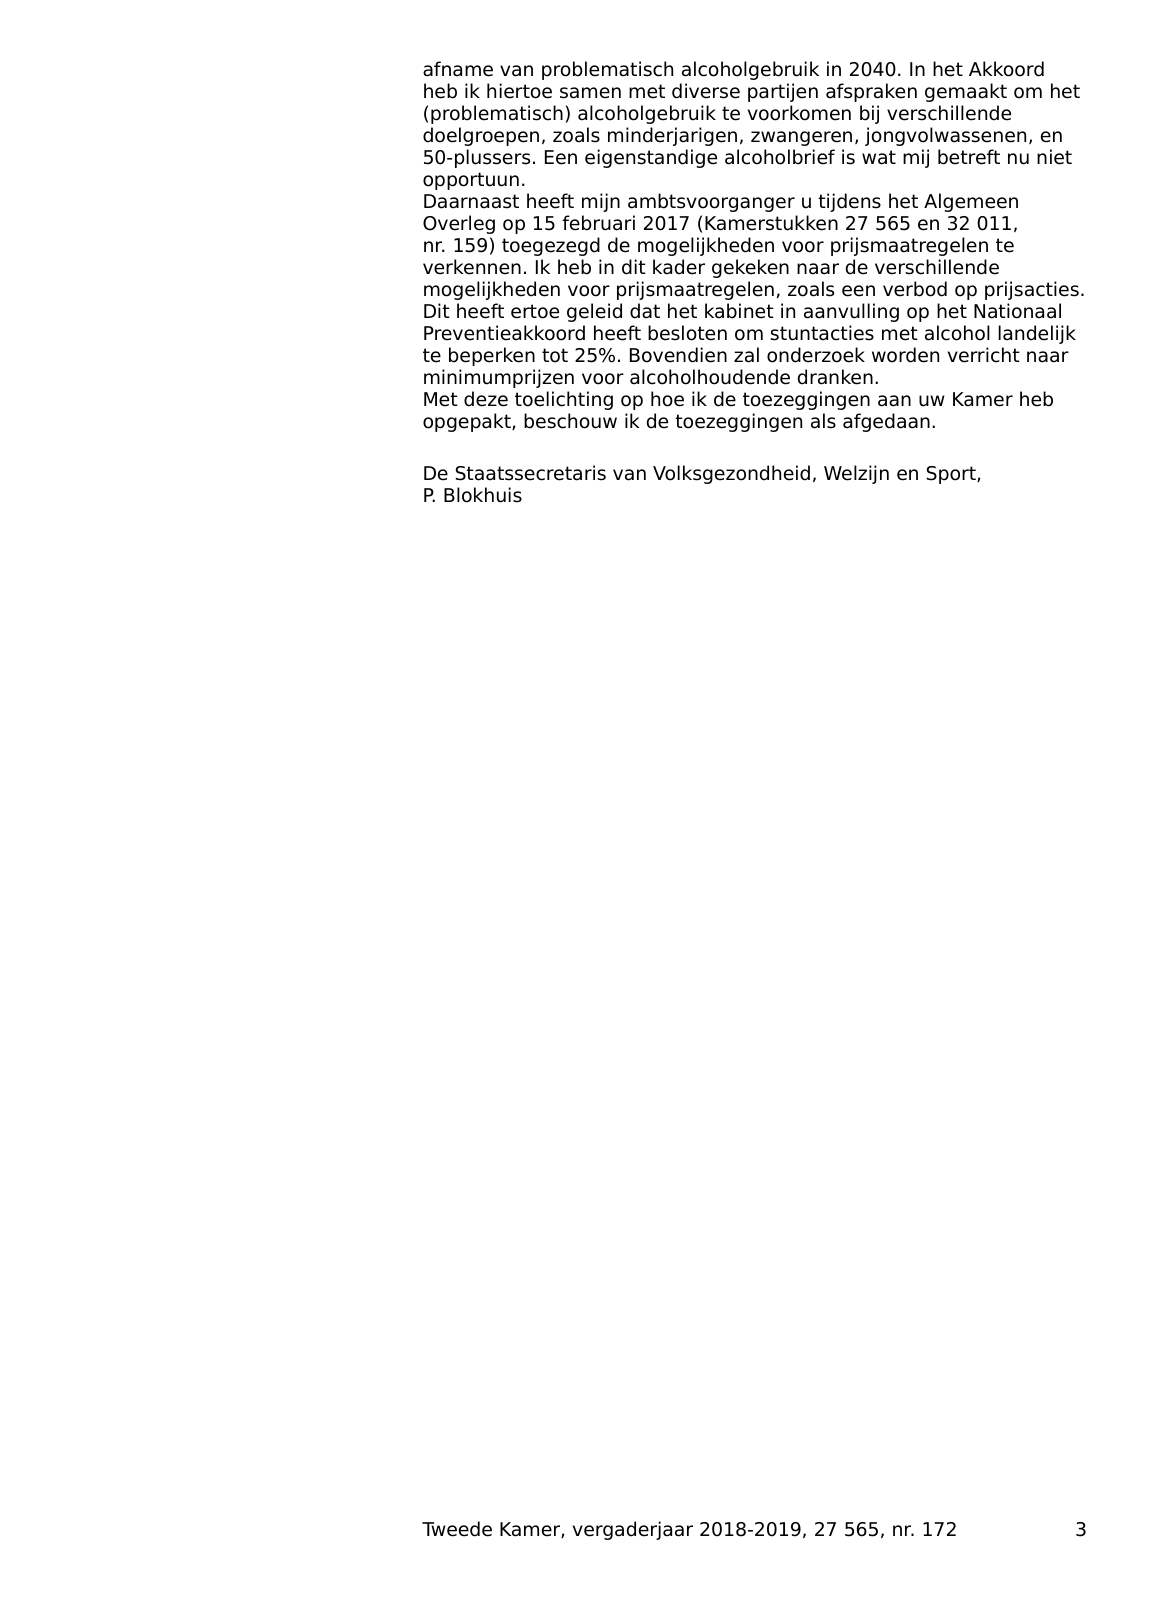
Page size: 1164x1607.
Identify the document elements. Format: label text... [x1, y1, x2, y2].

text afname van problematisch alcoholgebruik in 2040. In het Akkoord heb ik hiertoe samen met diverse partijen afspraken gemaakt om het (problematisch) alcoholgebruik te voorkomen bij verschillende doelgroepen, zoals minderjarigen, zwangeren, jongvolwassenen, en 50-plussers. Een eigenstandige alcoholbrief is wat mij betreft nu niet opportuun. [422, 59, 1087, 191]
text Met deze toelichting op hoe ik de toezeggingen aan uw Kamer heb opgepakt, beschouw ik de toezeggingen als afgedaan. [422, 389, 1087, 433]
text Daarnaast heeft mijn ambtsvoorganger u tijdens het Algemeen Overleg op 15 februari 2017 (Kamerstukken 27 565 en 32 011, nr. 159) toegezegd de mogelijkheden voor prijsmaatregelen te verkennen. Ik heb in dit kader gekeken naar de verschillende mogelijkheden voor prijsmaatregelen, zoals een verbod op prijsacties. Dit heeft ertoe geleid dat het kabinet in aanvulling op het Nationaal Preventieakkoord heeft besloten om stuntacties met alcohol landelijk te beperken tot 25%. Bovendien zal onderzoek worden verricht naar minimumprijzen voor alcoholhoudende dranken. [422, 191, 1087, 389]
text De Staatssecretaris van Volksgezondheid, Welzijn en Sport, P. Blokhuis [422, 463, 1087, 507]
